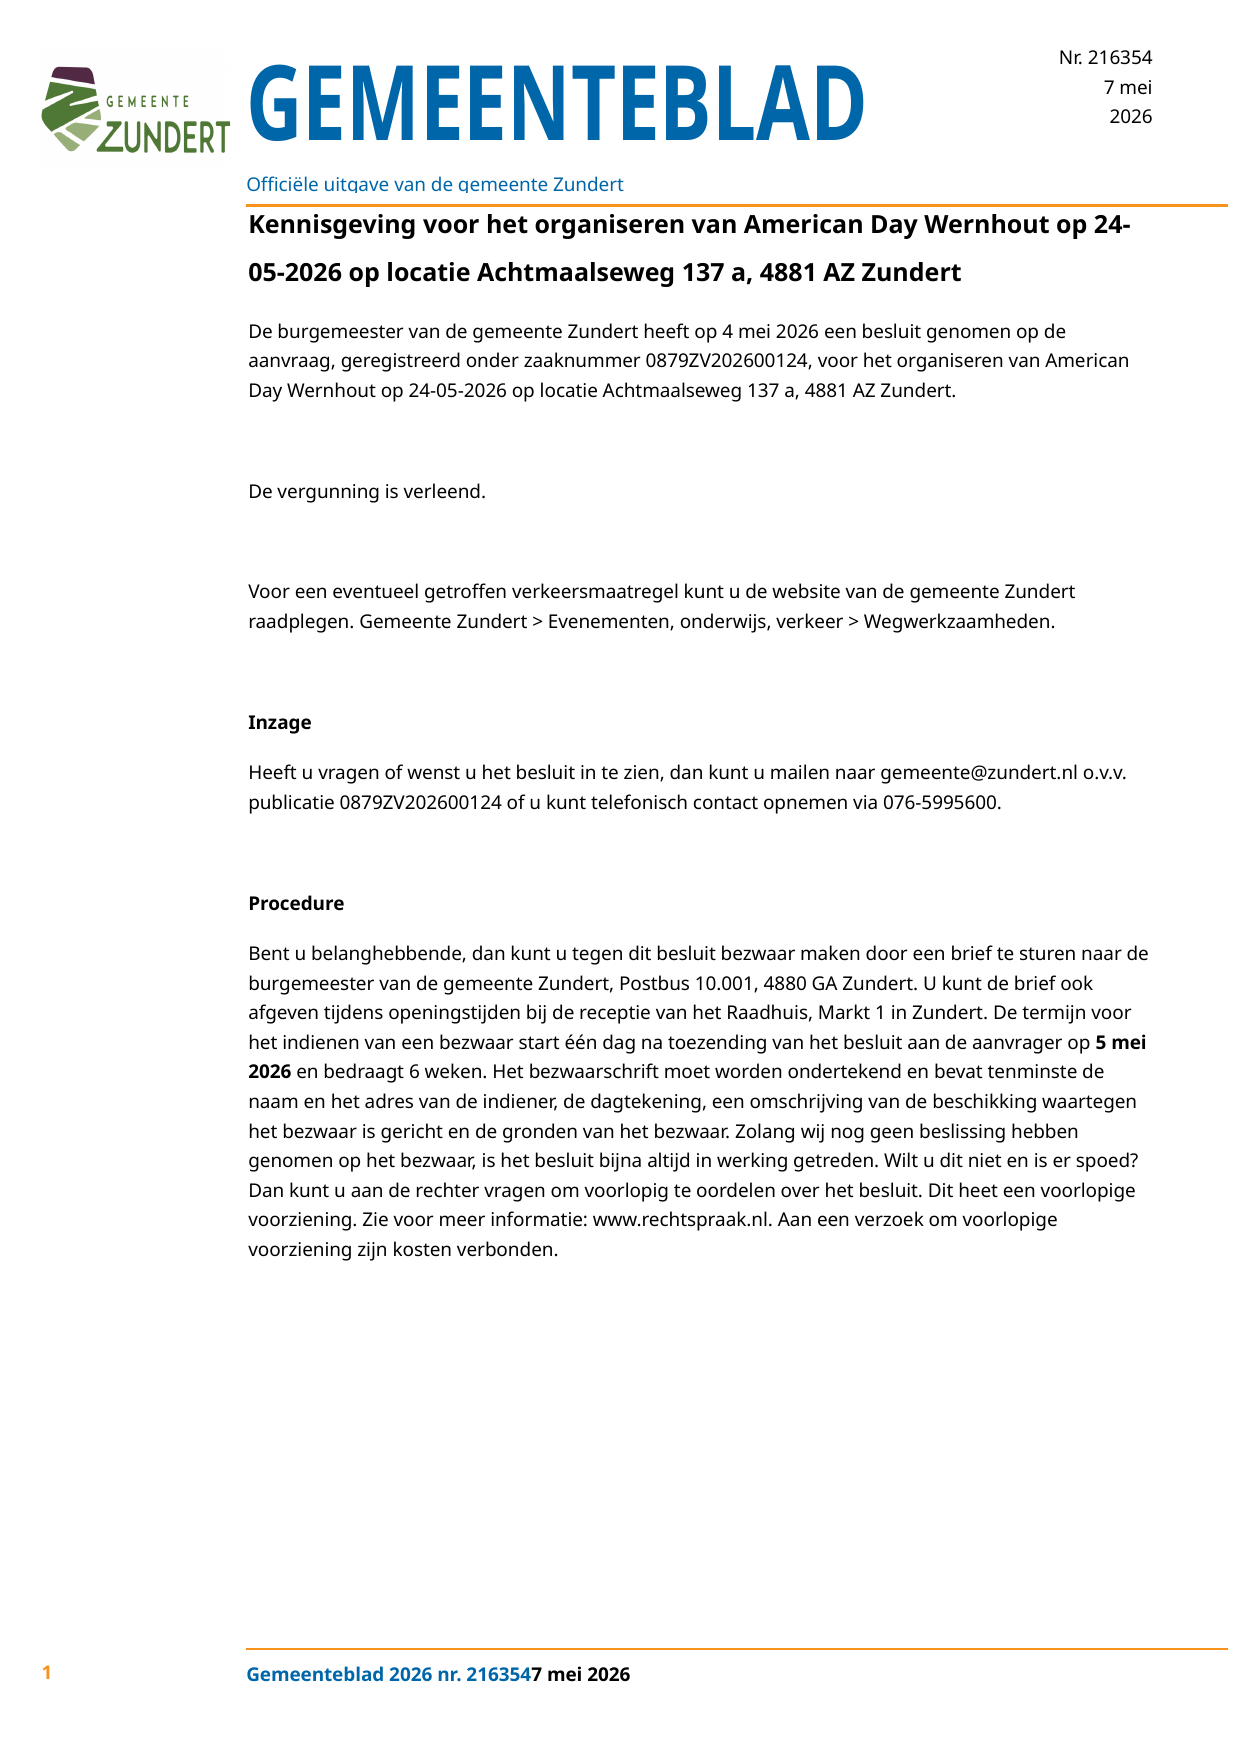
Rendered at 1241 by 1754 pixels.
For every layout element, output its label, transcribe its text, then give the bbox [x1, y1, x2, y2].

text Bent u belanghebbende, dan kunt u tegen dit besluit bezwaar maken door een brief te sturen naar de burgemeester van de gemeente Zundert, Postbus 10.001, 4880 GA Zundert. U kunt de brief ook afgeven tijdens openingstijden bij de receptie van het Raadhuis, Markt 1 in Zundert. De termijn voor het indienen van een bezwaar start één dag na toezending van het besluit aan de aanvrager op 5 mei 2026 en bedraagt 6 weken. Het bezwaarschrift moet worden ondertekend en bevat tenminste de naam en het adres van de indiener, de dagtekening, een omschrijving van de beschikking waartegen het bezwaar is gericht en de gronden van het bezwaar. Zolang wij nog geen beslissing hebben genomen op het bezwaar, is het besluit bijna altijd in werking getreden. Wilt u dit niet en is er spoed? Dan kunt u aan de rechter vragen om voorlopig te oordelen over het besluit. Dit heet een voorlopige voorziening. Zie voor meer informatie: www.rechtspraak.nl. Aan een verzoek om voorlopige voorziening zijn kosten verbonden. [248, 940, 1152, 1262]
text De burgemeester van de gemeente Zundert heeft op 4 mei 2026 een besluit genomen op de aanvraag, geregistreerd onder zaaknummer 0879ZV202600124, voor het organiseren van American Day Wernhout op 24-05-2026 op locatie Achtmaalseweg 137 a, 4881 AZ Zundert. [248, 318, 1152, 403]
text Kennisgeving voor het organiseren van American Day Wernhout op 24-05-2026 op locatie Achtmaalseweg 137 a, 4881 AZ Zundert [248, 207, 1152, 288]
text Procedure [248, 890, 1152, 916]
text De vergunning is verleend. [248, 478, 1152, 504]
text Inzage [248, 709, 1152, 735]
picture [41, 47, 231, 172]
text Voor een eventueel getroffen verkeersmaatregel kunt u de website van de gemeente Zundert raadplegen. Gemeente Zundert > Evenementen, onderwijs, verkeer > Wegwerkzaamheden. [248, 579, 1152, 634]
text Heeft u vragen of wenst u het besluit in te zien, dan kunt u mailen naar gemeente@zundert.nl o.v.v. publicatie 0879ZV202600124 of u kunt telefonisch contact opnemen via 076-5995600. [248, 759, 1152, 815]
